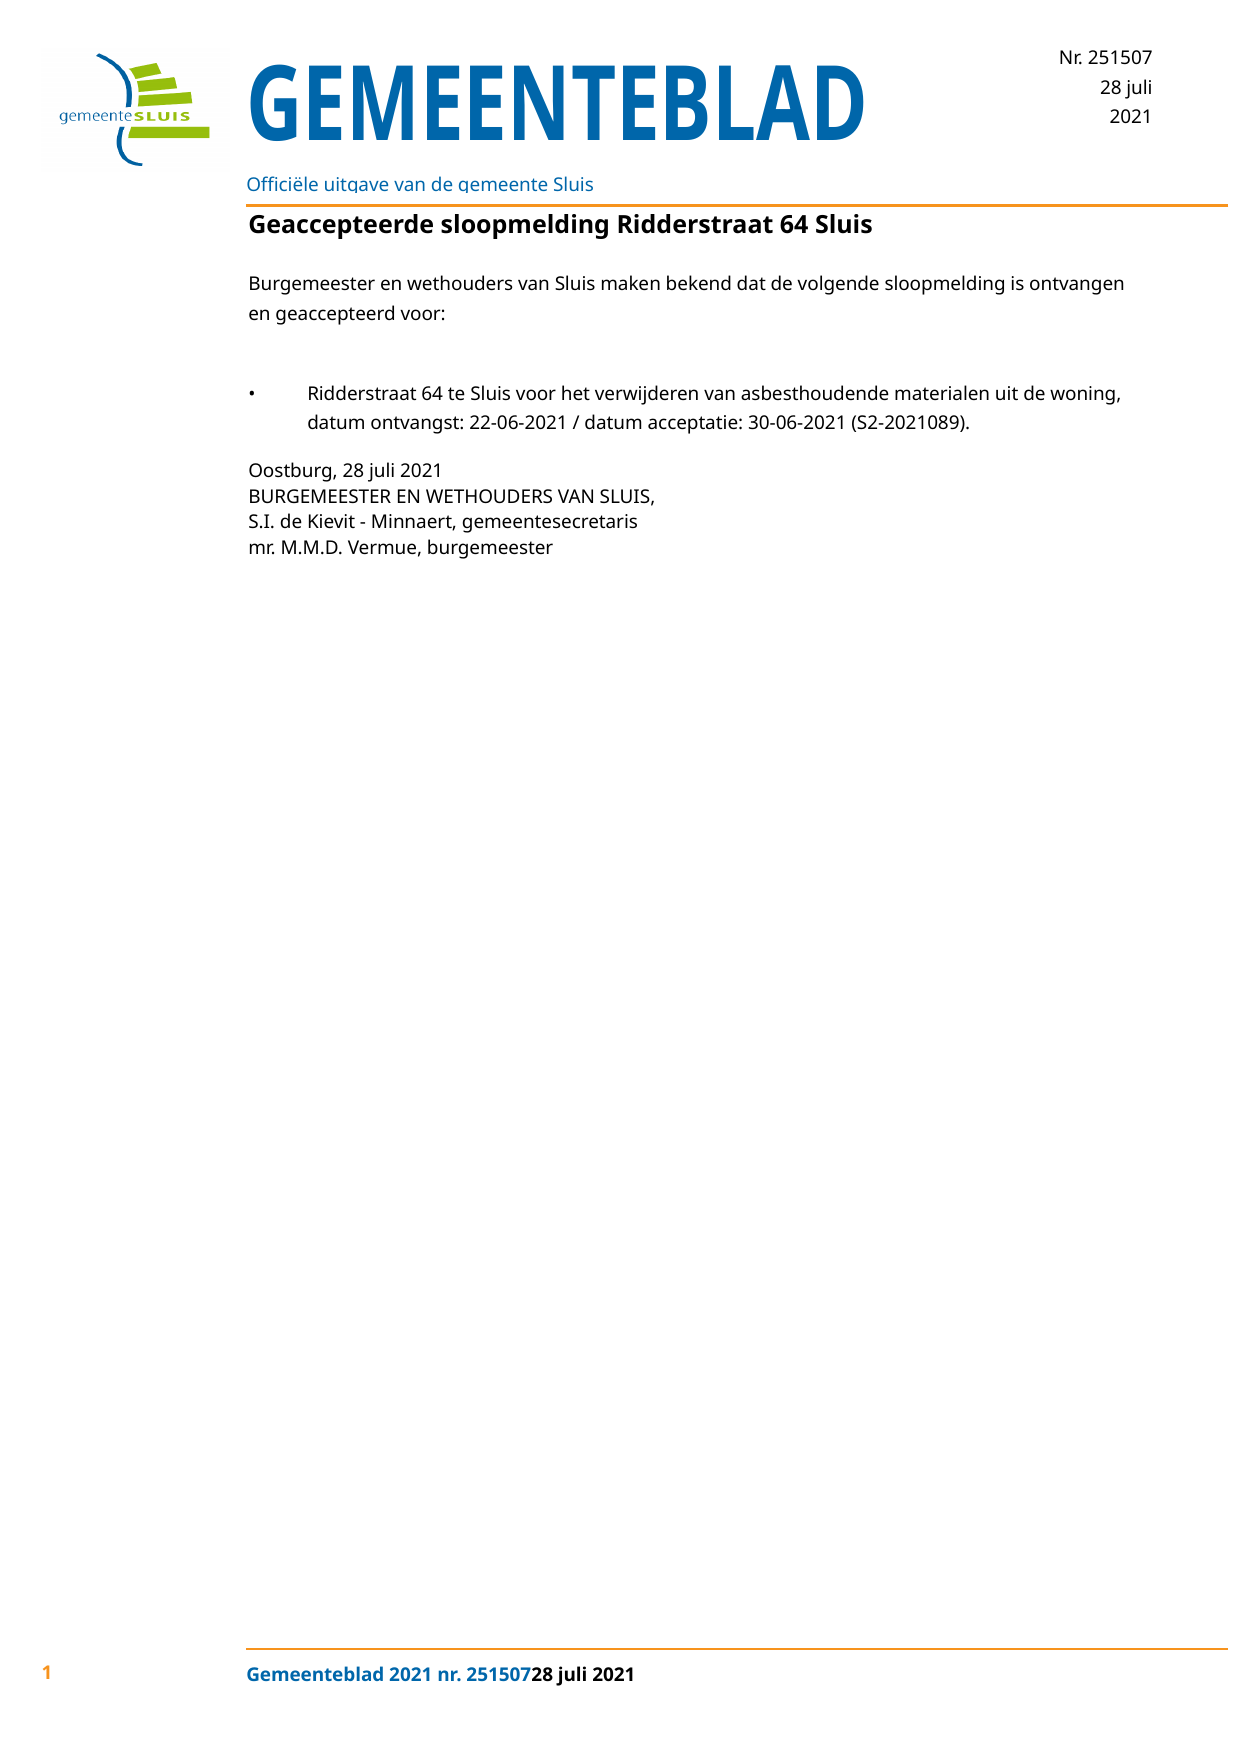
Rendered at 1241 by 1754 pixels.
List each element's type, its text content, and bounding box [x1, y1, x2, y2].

text Geaccepteerde sloopmelding Ridderstraat 64 Sluis [248, 207, 1152, 241]
text S.I. de Kievit - Minnaert, gemeentesecretaris [248, 509, 1152, 534]
list Ridderstraat 64 te Sluis voor het verwijderen van asbesthoudende materialen uit de woning, datum ontvangst: 22-06-2021 / datum acceptatie: 30-06-2021 (S2-2021089). [248, 380, 1152, 435]
text Burgemeester en wethouders van Sluis maken bekend dat de volgende sloopmelding is ontvangen en geaccepteerd voor: [248, 270, 1152, 326]
text mr. M.M.D. Vermue, burgemeester [248, 534, 1152, 560]
picture [41, 47, 231, 172]
text BURGEMEESTER EN WETHOUDERS VAN SLUIS, [248, 483, 1152, 509]
text Oostburg, 28 juli 2021 [248, 457, 1152, 483]
